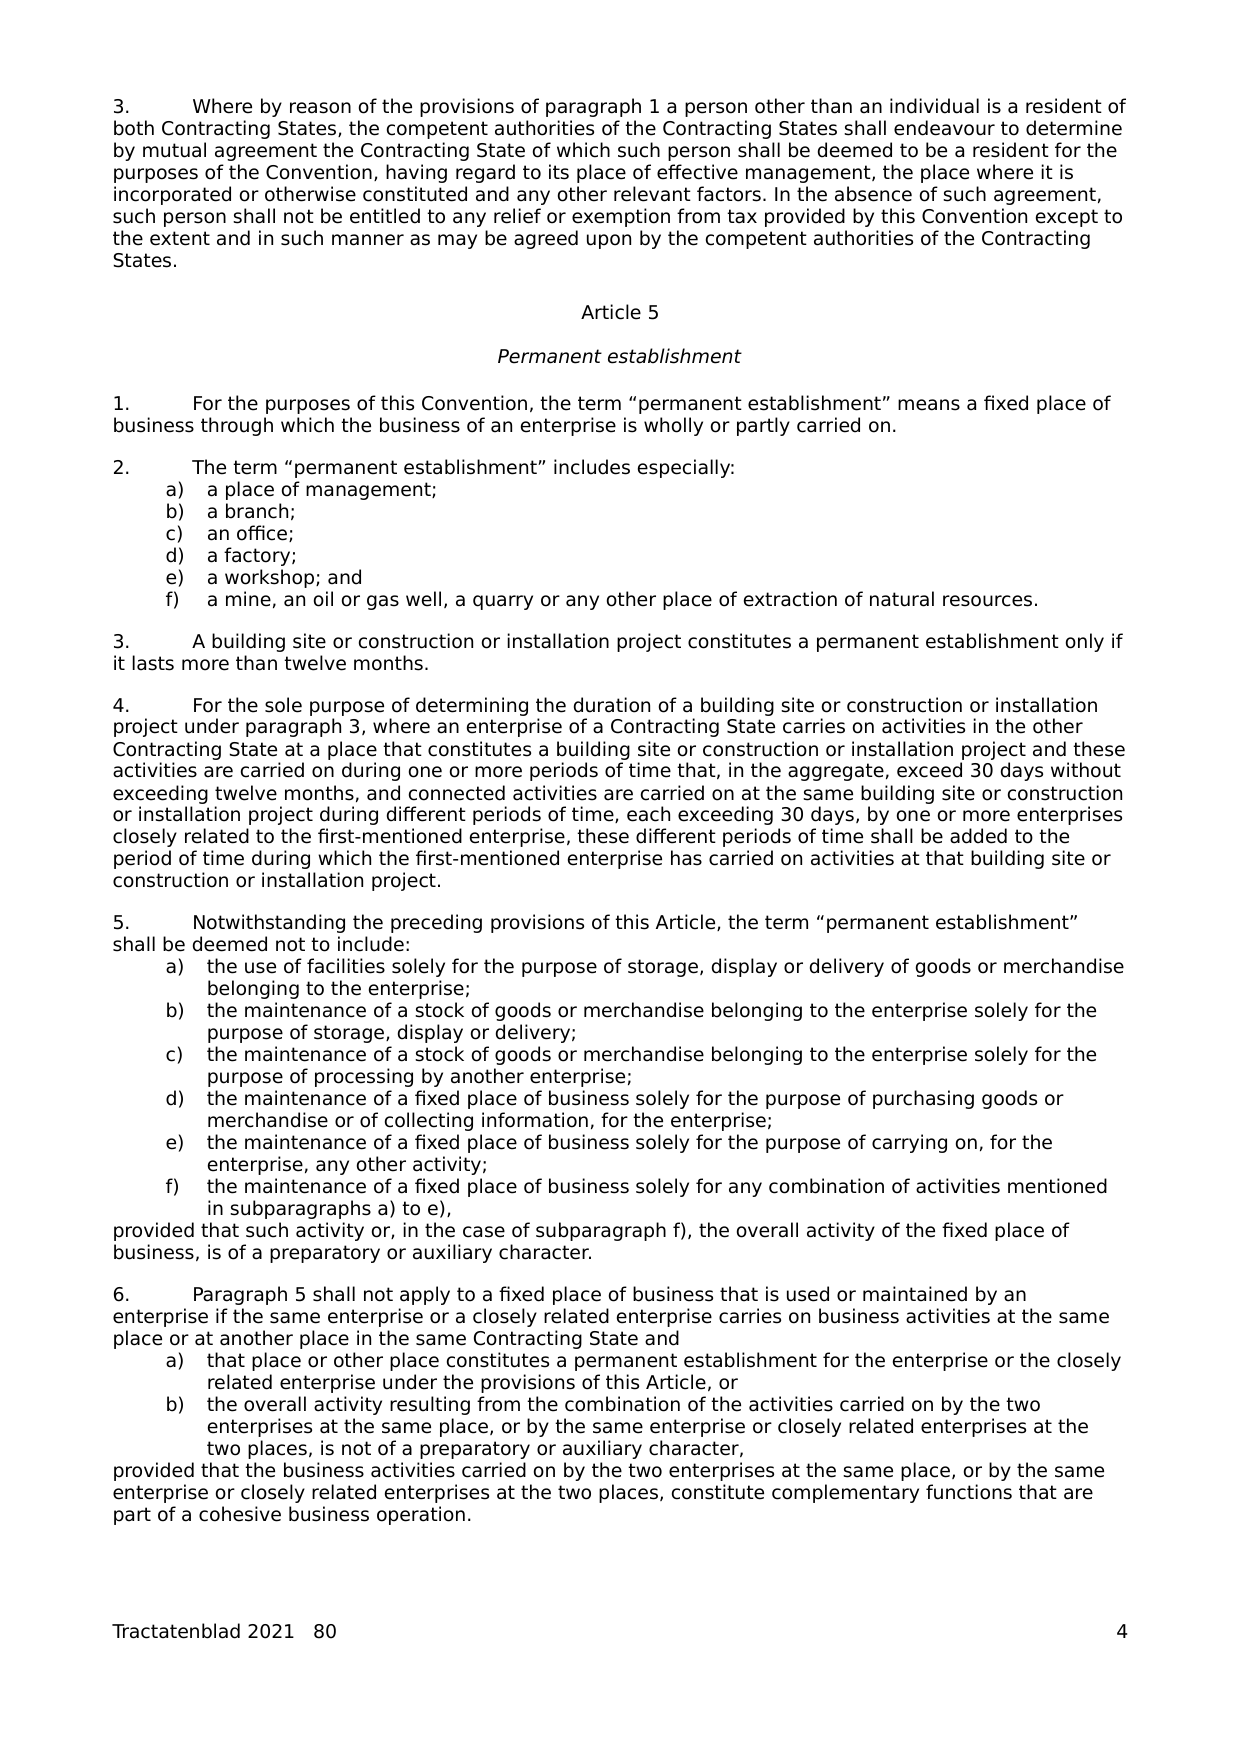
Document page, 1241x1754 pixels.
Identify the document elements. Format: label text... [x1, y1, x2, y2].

text b) the maintenance of a stock of goods or merchandise belonging to the enterprise solely for the purpose of storage, display or delivery; [165, 1000, 1128, 1044]
text f) the maintenance of a fixed place of business solely for any combination of activities mentioned in subparagraphs a) to e), [165, 1176, 1128, 1220]
text 4. For the sole purpose of determining the duration of a building site or construction or installation project under paragraph 3, where an enterprise of a Contracting State carries on activities in the other Contracting State at a place that constitutes a building site or construction or installation project and these activities are carried on during one or more periods of time that, in the aggregate, exceed 30 days without exceeding twelve months, and connected activities are carried on at the same building site or construction or installation project during different periods of time, each exceeding 30 days, by one or more enterprises closely related to the first-mentioned enterprise, these different periods of time shall be added to the period of time during which the first-mentioned enterprise has carried on activities at that building site or construction or installation project. [112, 694, 1128, 892]
text d) the maintenance of a fixed place of business solely for the purpose of purchasing goods or merchandise or of collecting information, for the enterprise; [165, 1088, 1128, 1132]
text 5. Notwithstanding the preceding provisions of this Article, the term “permanent establishment” shall be deemed not to include: [112, 912, 1128, 956]
text 2. The term “permanent establishment” includes especially: [112, 457, 1128, 479]
text e) the maintenance of a fixed place of business solely for the purpose of carrying on, for the enterprise, any other activity; [165, 1132, 1128, 1176]
text d) a factory; [165, 544, 1128, 567]
text b) the overall activity resulting from the combination of the activities carried on by the two enterprises at the same place, or by the same enterprise or closely related enterprises at the two places, is not of a preparatory or auxiliary character, [165, 1394, 1128, 1460]
text c) the maintenance of a stock of goods or merchandise belonging to the enterprise solely for the purpose of processing by another enterprise; [165, 1044, 1128, 1088]
text provided that such activity or, in the case of subparagraph f), the overall activity of the fixed place of business, is of a preparatory or auxiliary character. [112, 1220, 1128, 1264]
text a) that place or other place constitutes a permanent establishment for the enterprise or the closely related enterprise under the provisions of this Article, or [165, 1350, 1128, 1394]
text 1. For the purposes of this Convention, the term “permanent establishment” means a fixed place of business through which the business of an enterprise is wholly or partly carried on. [112, 393, 1128, 437]
text e) a workshop; and [165, 567, 1128, 588]
text c) an office; [165, 523, 1128, 544]
text b) a branch; [165, 501, 1128, 523]
text provided that the business activities carried on by the two enterprises at the same place, or by the same enterprise or closely related enterprises at the two places, constitute complementary functions that are part of a cohesive business operation. [112, 1460, 1128, 1526]
text f) a mine, an oil or gas well, a quarry or any other place of extraction of natural resources. [165, 588, 1128, 611]
text 3. A building site or construction or installation project constitutes a permanent establishment only if it lasts more than twelve months. [112, 631, 1128, 674]
text a) the use of facilities solely for the purpose of storage, display or delivery of goods or merchandise belonging to the enterprise; [165, 956, 1128, 1000]
subtitle Article 5 Permanent establishment [112, 302, 1128, 368]
text a) a place of management; [165, 479, 1128, 501]
text 6. Paragraph 5 shall not apply to a fixed place of business that is used or maintained by an enterprise if the same enterprise or a closely related enterprise carries on business activities at the same place or at another place in the same Contracting State and [112, 1284, 1128, 1350]
text 3. Where by reason of the provisions of paragraph 1 a person other than an individual is a resident of both Contracting States, the competent authorities of the Contracting States shall endeavour to determine by mutual agreement the Contracting State of which such person shall be deemed to be a resident for the purposes of the Convention, having regard to its place of effective management, the place where it is incorporated or otherwise constituted and any other relevant factors. In the absence of such agreement, such person shall not be entitled to any relief or exemption from tax provided by this Convention except to the extent and in such manner as may be agreed upon by the competent authorities of the Contracting States. [112, 96, 1128, 272]
